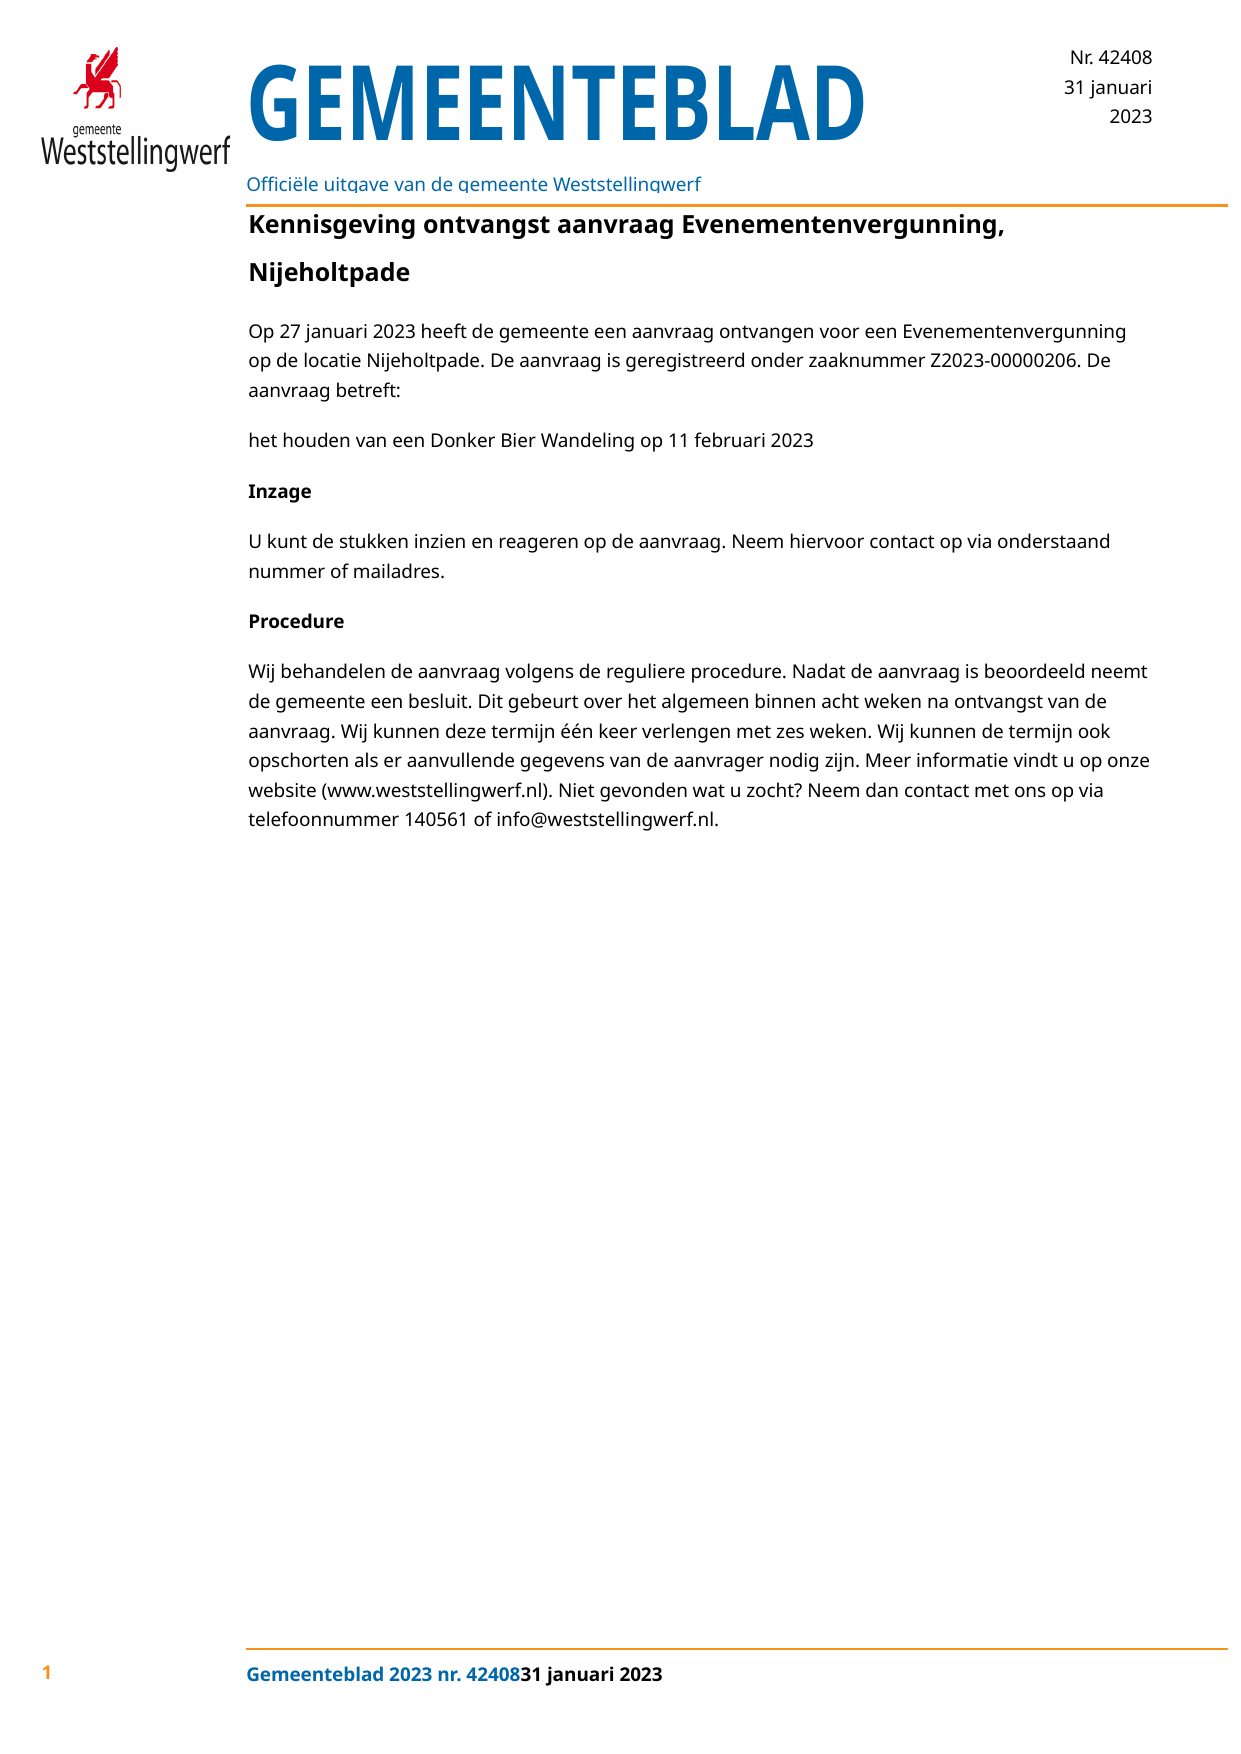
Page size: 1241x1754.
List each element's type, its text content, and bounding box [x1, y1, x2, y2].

picture [41, 47, 231, 172]
text Procedure [248, 608, 1152, 634]
text Inzage [248, 478, 1152, 504]
text U kunt de stukken inzien en reageren op de aanvraag. Neem hiervoor contact op via onderstaand nummer of mailadres. [248, 528, 1152, 584]
text het houden van een Donker Bier Wandeling op 11 februari 2023 [248, 427, 1152, 453]
text Wij behandelen de aanvraag volgens de reguliere procedure. Nadat de aanvraag is beoordeeld neemt de gemeente een besluit. Dit gebeurt over het algemeen binnen acht weken na ontvangst van de aanvraag. Wij kunnen deze termijn één keer verlengen met zes weken. Wij kunnen de termijn ook opschorten als er aanvullende gegevens van de aanvrager nodig zijn. Meer informatie vindt u op onze website (www.weststellingwerf.nl). Niet gevonden wat u zocht? Neem dan contact met ons op via telefoonnummer 140561 of info@weststellingwerf.nl. [248, 659, 1152, 832]
text Op 27 januari 2023 heeft de gemeente een aanvraag ontvangen voor een Evenementenvergunning op de locatie Nijeholtpade. De aanvraag is geregistreerd onder zaaknummer Z2023-00000206. De aanvraag betreft: [248, 318, 1152, 403]
text Kennisgeving ontvangst aanvraag Evenementenvergunning, Nijeholtpade [248, 207, 1152, 288]
